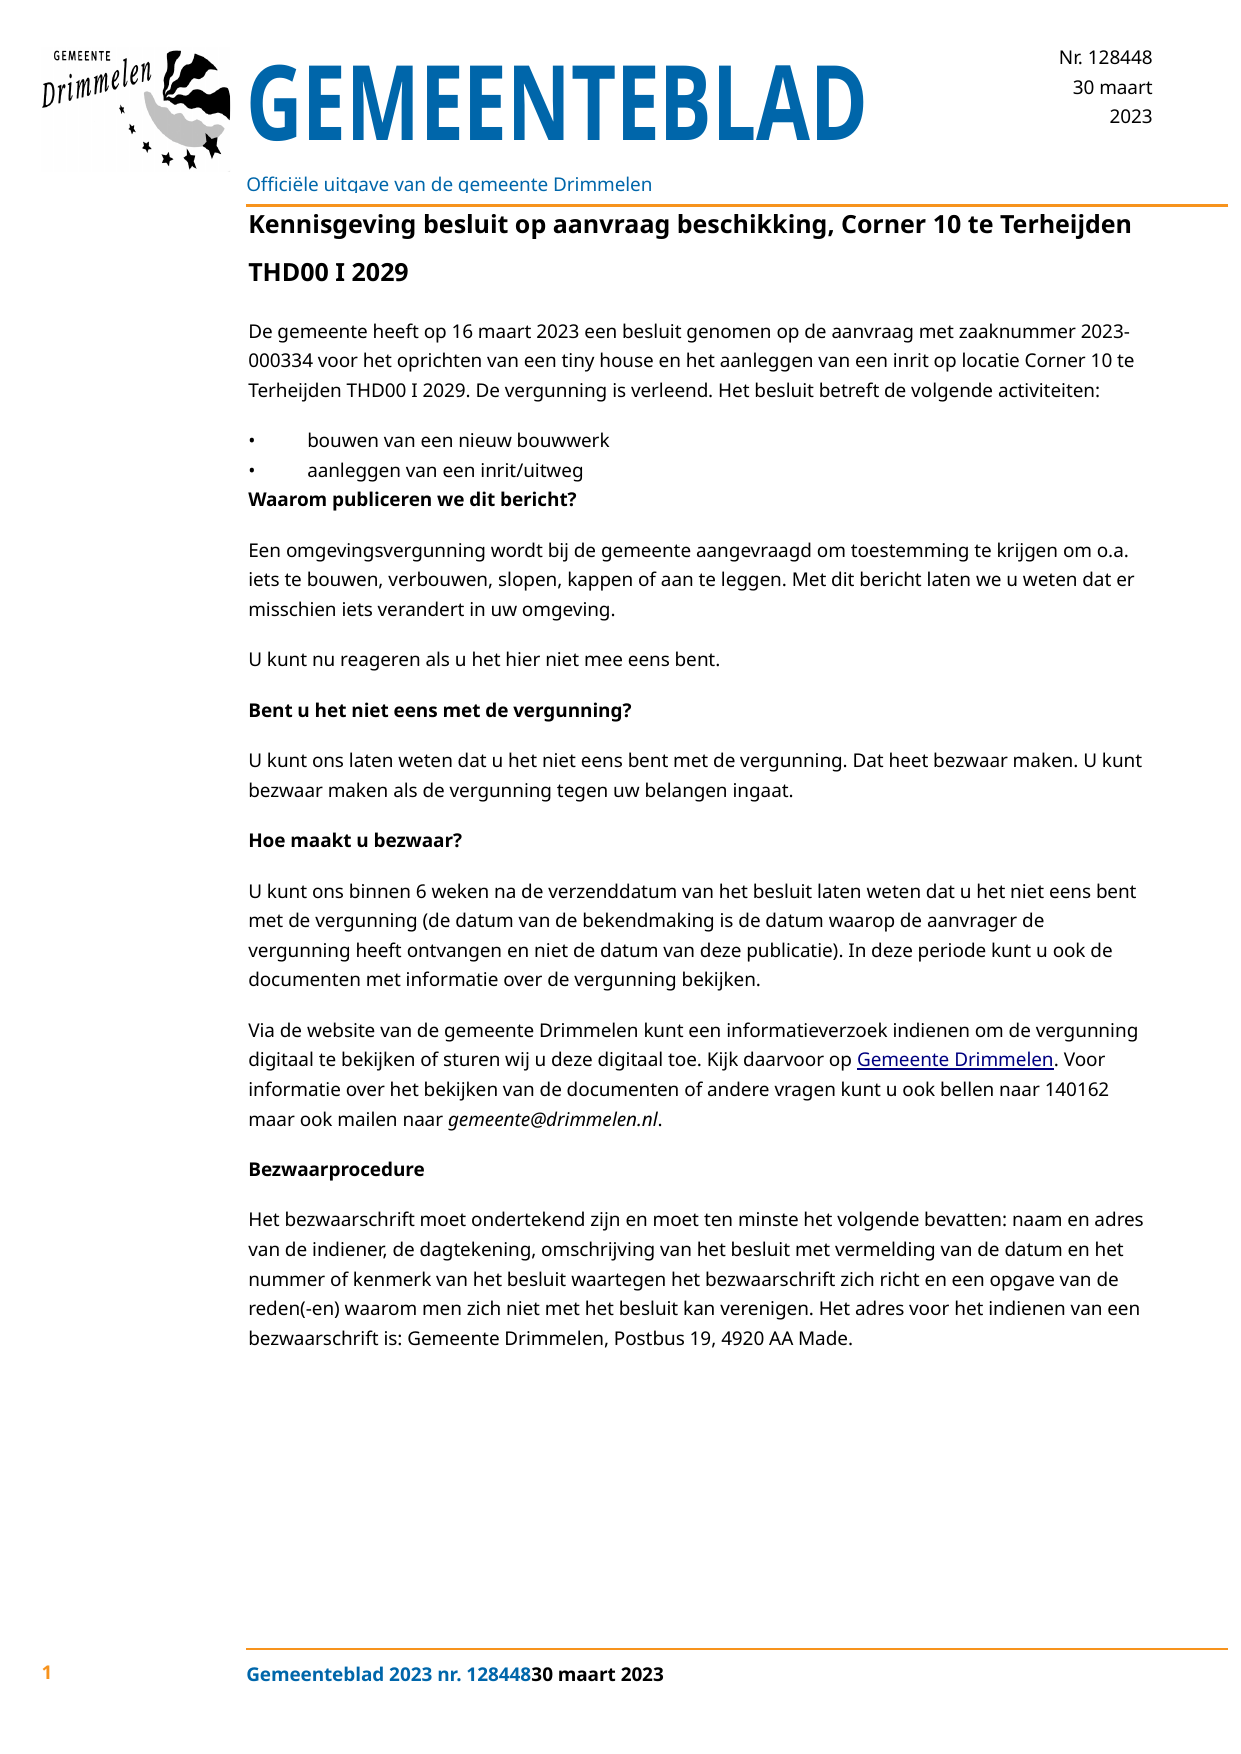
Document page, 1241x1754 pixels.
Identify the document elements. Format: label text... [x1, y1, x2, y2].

text Een omgevingsvergunning wordt bij de gemeente aangevraagd om toestemming te krijgen om o.a. iets te bouwen, verbouwen, slopen, kappen of aan te leggen. Met dit bericht laten we u weten dat er misschien iets verandert in uw omgeving. [248, 537, 1152, 622]
list aanleggen van een inrit/uitweg [248, 457, 1152, 483]
list bouwen van een nieuw bouwwerk [248, 427, 1152, 453]
text Kennisgeving besluit op aanvraag beschikking, Corner 10 te Terheijden THD00 I 2029 [248, 207, 1152, 288]
text U kunt ons laten weten dat u het niet eens bent met de vergunning. Dat heet bezwaar maken. U kunt bezwaar maken als de vergunning tegen uw belangen ingaat. [248, 747, 1152, 803]
text Het bezwaarschrift moet ondertekend zijn en moet ten minste het volgende bevatten: naam en adres van de indiener, de dagtekening, omschrijving van het besluit met vermelding van de datum en het nummer of kenmerk van het besluit waartegen het bezwaarschrift zich richt en een opgave van de reden(-en) waarom men zich niet met het besluit kan verenigen. Het adres voor het indienen van een bezwaarschrift is: Gemeente Drimmelen, Postbus 19, 4920 AA Made. [248, 1207, 1152, 1351]
text Hoe maakt u bezwaar? [248, 827, 1152, 853]
text De gemeente heeft op 16 maart 2023 een besluit genomen op de aanvraag met zaaknummer 2023-000334 voor het oprichten van een tiny house en het aanleggen van een inrit op locatie Corner 10 te Terheijden THD00 I 2029. De vergunning is verleend. Het besluit betreft de volgende activiteiten: [248, 318, 1152, 403]
text U kunt ons binnen 6 weken na de verzenddatum van het besluit laten weten dat u het niet eens bent met de vergunning (de datum van de bekendmaking is de datum waarop de aanvrager de vergunning heeft ontvangen en niet de datum van deze publicatie). In deze periode kunt u ook de documenten met informatie over de vergunning bekijken. [248, 878, 1152, 992]
text U kunt nu reageren als u het hier niet mee eens bent. [248, 647, 1152, 672]
picture [41, 47, 231, 172]
text Bent u het niet eens met de vergunning? [248, 697, 1152, 723]
text Via de website van de gemeente Drimmelen kunt een informatieverzoek indienen om de vergunning digitaal te bekijken of sturen wij u deze digitaal toe. Kijk daarvoor op Gemeente Drimmelen. Voor informatie over het bekijken van de documenten of andere vragen kunt u ook bellen naar 140162 maar ook mailen naar gemeente@drimmelen.nl. [248, 1017, 1152, 1132]
text Bezwaarprocedure [248, 1156, 1152, 1182]
text Waarom publiceren we dit bericht? [248, 487, 1152, 512]
